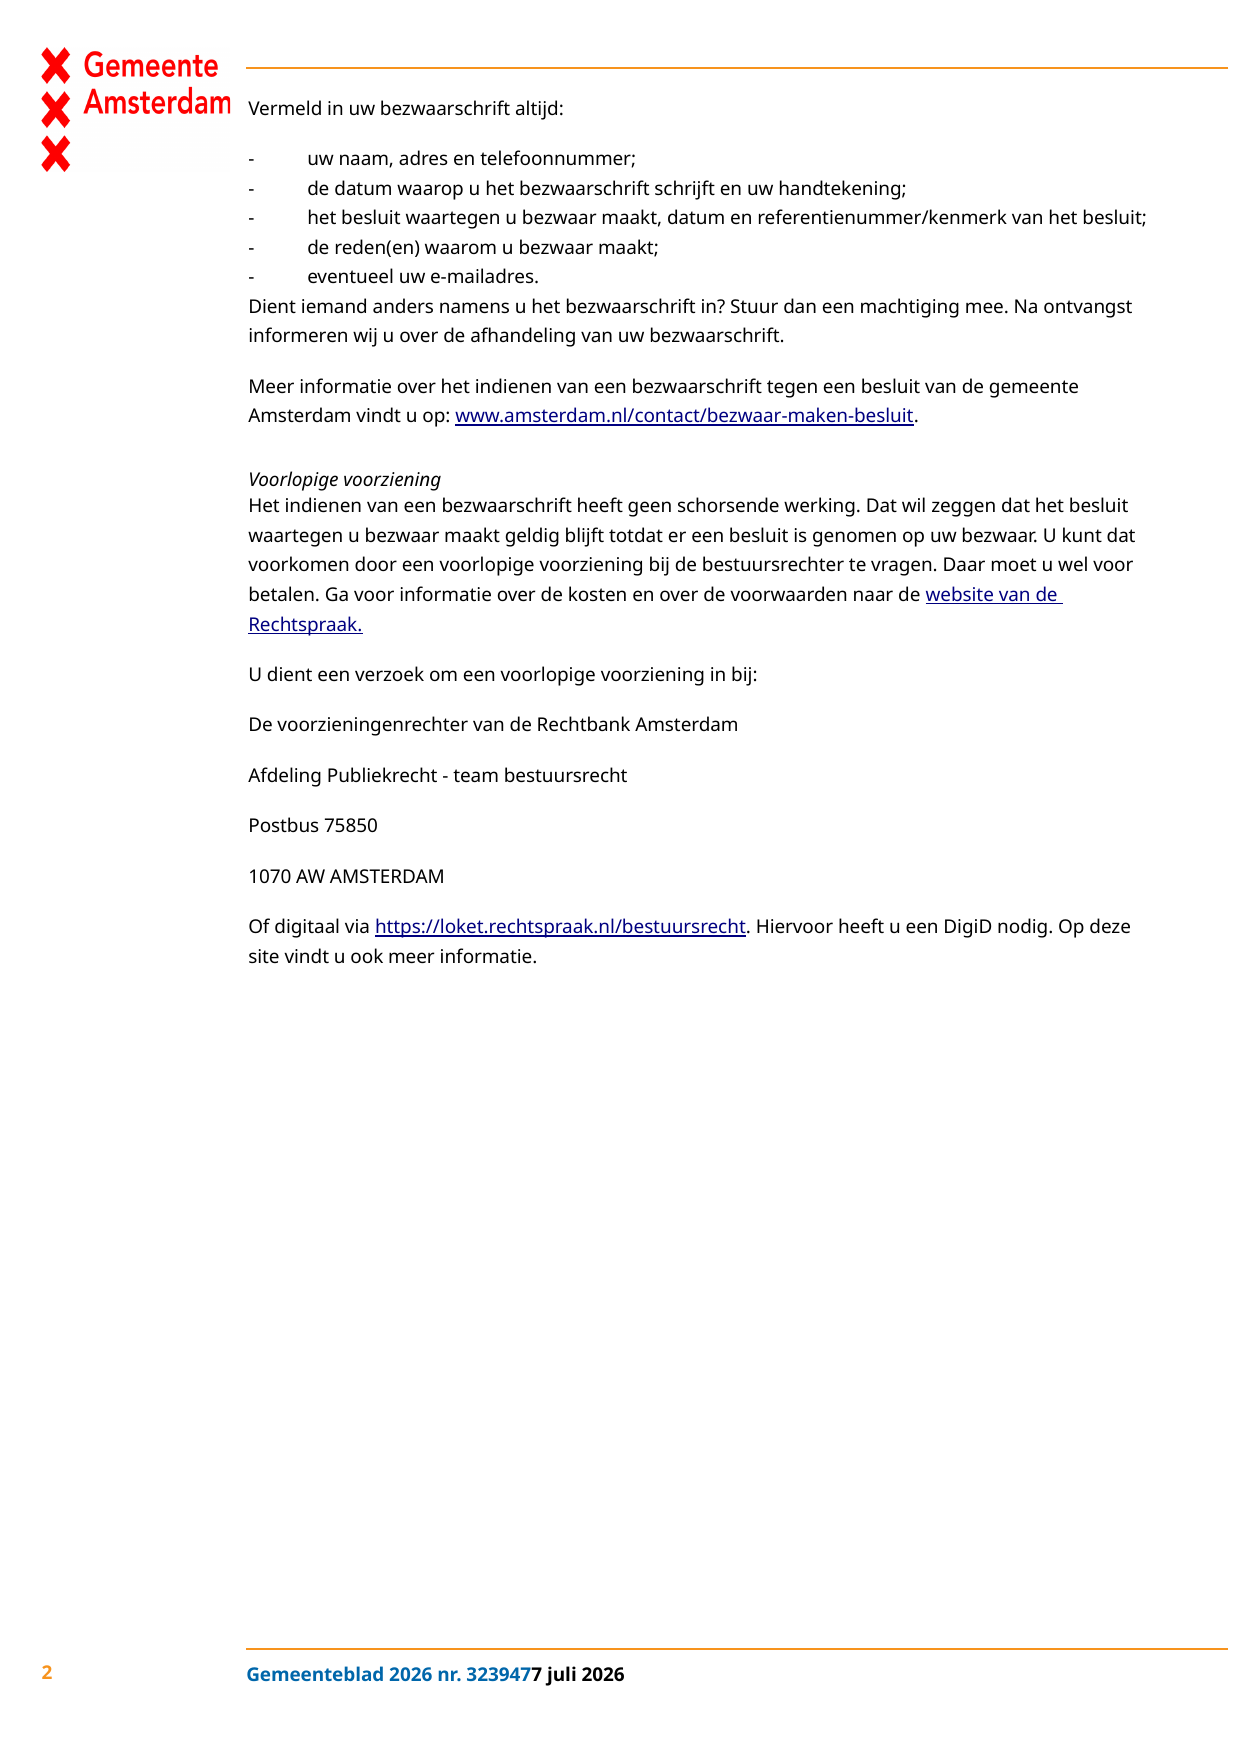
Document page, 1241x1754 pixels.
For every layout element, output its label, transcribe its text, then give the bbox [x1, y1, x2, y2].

text Meer informatie over het indienen van een bezwaarschrift tegen een besluit van de gemeente Amsterdam vindt u op: www.amsterdam.nl/contact/bezwaar-maken-besluit. [248, 373, 1152, 428]
text De voorzieningenrechter van de Rechtbank Amsterdam [248, 712, 1152, 737]
list het besluit waartegen u bezwaar maakt, datum en referentienummer/kenmerk van het besluit; [248, 204, 1152, 230]
text 1070 AW AMSTERDAM [248, 863, 1152, 888]
text Afdeling Publiekrecht - team bestuursrecht [248, 762, 1152, 788]
text Of digitaal via https://loket.rechtspraak.nl/bestuursrecht. Hiervoor heeft u een DigiD nodig. Op deze site vindt u ook meer informatie. [248, 913, 1152, 968]
list de datum waarop u het bezwaarschrift schrijft en uw handtekening; [248, 175, 1152, 201]
text Het indienen van een bezwaarschrift heeft geen schorsende werking. Dat wil zeggen dat het besluit waartegen u bezwaar maakt geldig blijft totdat er een besluit is genomen op uw bezwaar. U kunt dat voorkomen door een voorlopige voorziening bij de bestuursrechter te vragen. Daar moet u wel voor betalen. Ga voor informatie over de kosten en over de voorwaarden naar de website van de Rechtspraak. [248, 492, 1152, 636]
text Postbus 75850 [248, 812, 1152, 838]
list eventueel uw e-mailadres. [248, 263, 1152, 289]
text U dient een verzoek om een voorlopige voorziening in bij: [248, 661, 1152, 687]
list de reden(en) waarom u bezwaar maakt; [248, 234, 1152, 260]
picture [41, 47, 231, 172]
text Dient iemand anders namens u het bezwaarschrift in? Stuur dan een machtiging mee. Na ontvangst informeren wij u over de afhandeling van uw bezwaarschrift. [248, 293, 1152, 348]
text Vermeld in uw bezwaarschrift altijd: [248, 95, 1152, 121]
list uw naam, adres en telefoonnummer; [248, 145, 1152, 171]
text Voorlopige voorziening [248, 467, 1152, 492]
